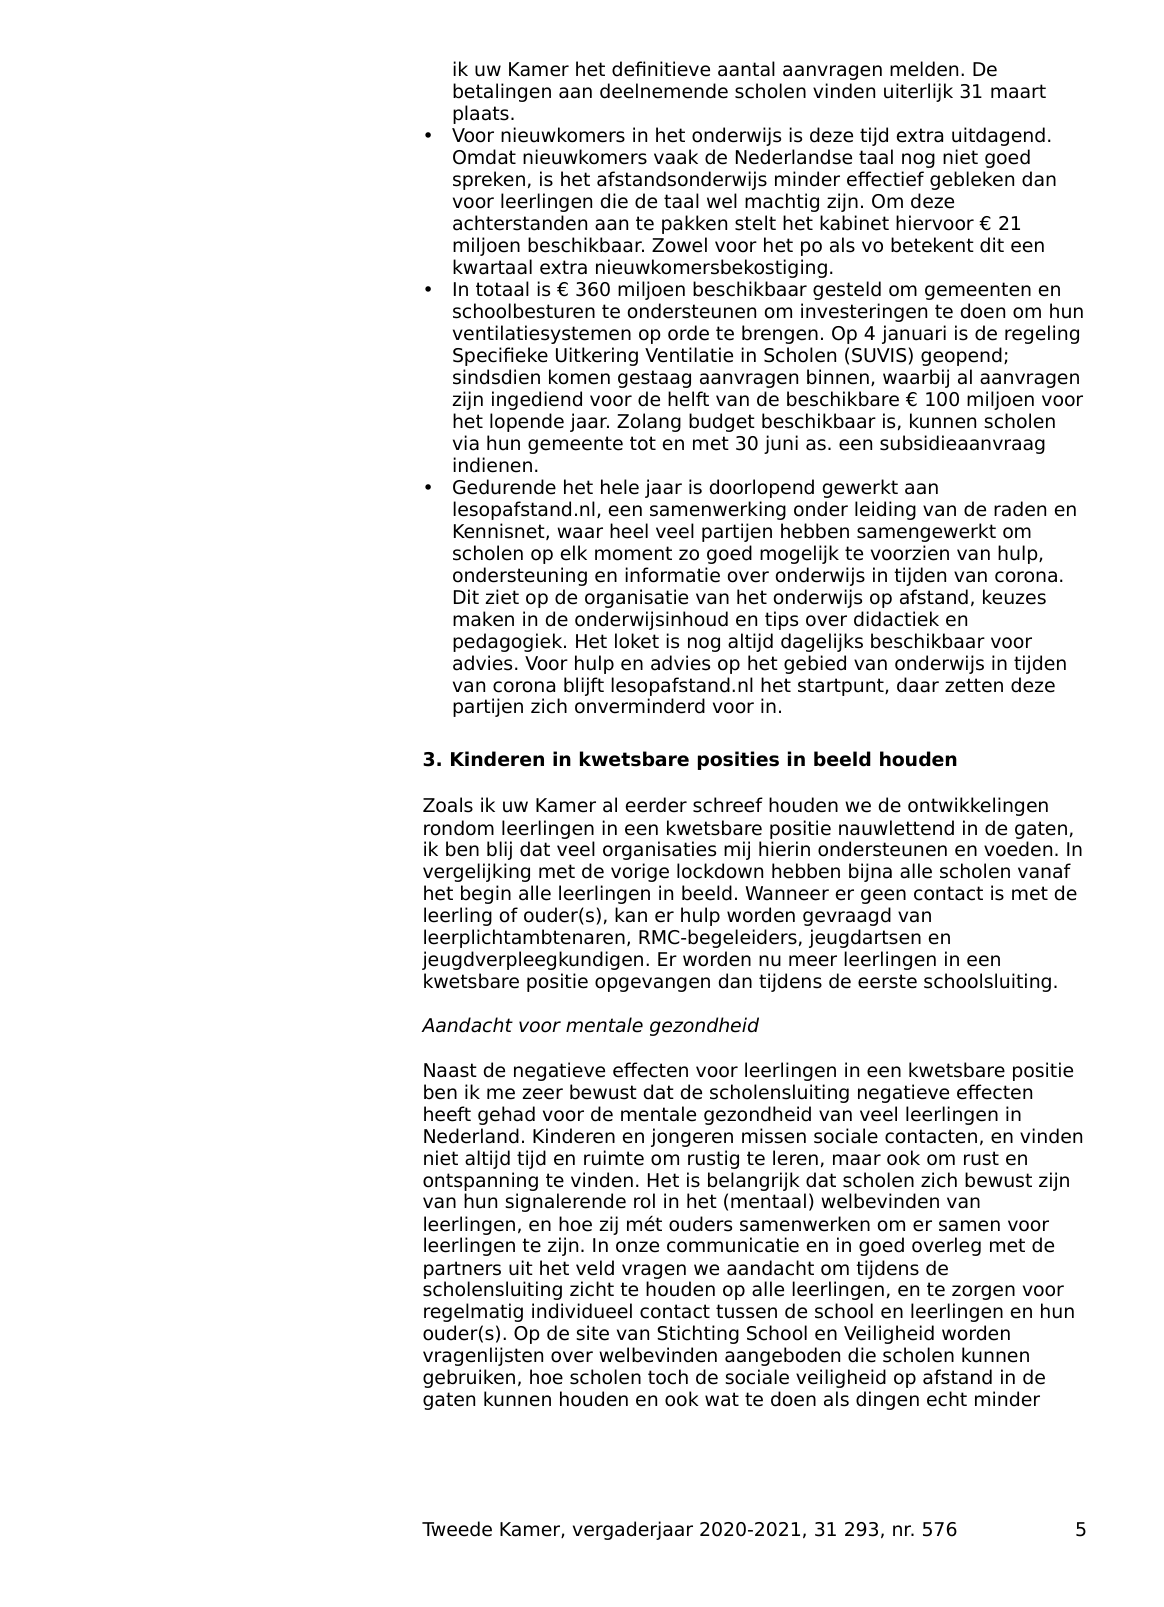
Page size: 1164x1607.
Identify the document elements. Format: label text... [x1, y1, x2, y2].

text ik uw Kamer het definitieve aantal aanvragen melden. De betalingen aan deelnemende scholen vinden uiterlijk 31 maart plaats. [422, 59, 1087, 125]
subtitle Aandacht voor mentale gezondheid [422, 1015, 1087, 1037]
text • In totaal is € 360 miljoen beschikbaar gesteld om gemeenten en schoolbesturen te ondersteunen om investeringen te doen om hun ventilatiesystemen op orde te brengen. Op 4 januari is de regeling Specifieke Uitkering Ventilatie in Scholen (SUVIS) geopend; sindsdien komen gestaag aanvragen binnen, waarbij al aanvragen zijn ingediend voor de helft van de beschikbare € 100 miljoen voor het lopende jaar. Zolang budget beschikbaar is, kunnen scholen via hun gemeente tot en met 30 juni as. een subsidieaanvraag indienen. [422, 279, 1087, 477]
text • Gedurende het hele jaar is doorlopend gewerkt aan lesopafstand.nl, een samenwerking onder leiding van de raden en Kennisnet, waar heel veel partijen hebben samengewerkt om scholen op elk moment zo goed mogelijk te voorzien van hulp, ondersteuning en informatie over onderwijs in tijden van corona. Dit ziet op de organisatie van het onderwijs op afstand, keuzes maken in de onderwijsinhoud en tips over didactiek en pedagogiek. Het loket is nog altijd dagelijks beschikbaar voor advies. Voor hulp en advies op het gebied van onderwijs in tijden van corona blijft lesopafstand.nl het startpunt, daar zetten deze partijen zich onverminderd voor in. [422, 477, 1087, 718]
text Naast de negatieve effecten voor leerlingen in een kwetsbare positie ben ik me zeer bewust dat de scholensluiting negatieve effecten heeft gehad voor de mentale gezondheid van veel leerlingen in Nederland. Kinderen en jongeren missen sociale contacten, en vinden niet altijd tijd en ruimte om rustig te leren, maar ook om rust en ontspanning te vinden. Het is belangrijk dat scholen zich bewust zijn van hun signalerende rol in het (mentaal) welbevinden van leerlingen, en hoe zij mét ouders samenwerken om er samen voor leerlingen te zijn. In onze communicatie en in goed overleg met de partners uit het veld vragen we aandacht om tijdens de scholensluiting zicht te houden op alle leerlingen, en te zorgen voor regelmatig individueel contact tussen de school en leerlingen en hun ouder(s). Op de site van Stichting School en Veiligheid worden vragenlijsten over welbevinden aangeboden die scholen kunnen gebruiken, hoe scholen toch de sociale veiligheid op afstand in de gaten kunnen houden en ook wat te doen als dingen echt minder [422, 1059, 1087, 1411]
text • Voor nieuwkomers in het onderwijs is deze tijd extra uitdagend. Omdat nieuwkomers vaak de Nederlandse taal nog niet goed spreken, is het afstandsonderwijs minder effectief gebleken dan voor leerlingen die de taal wel machtig zijn. Om deze achterstanden aan te pakken stelt het kabinet hiervoor € 21 miljoen beschikbaar. Zowel voor het po als vo betekent dit een kwartaal extra nieuwkomersbekostiging. [422, 125, 1087, 279]
subtitle 3. Kinderen in kwetsbare posities in beeld houden [422, 748, 1087, 770]
text Zoals ik uw Kamer al eerder schreef houden we de ontwikkelingen rondom leerlingen in een kwetsbare positie nauwlettend in de gaten, ik ben blij dat veel organisaties mij hierin ondersteunen en voeden. In vergelijking met de vorige lockdown hebben bijna alle scholen vanaf het begin alle leerlingen in beeld. Wanneer er geen contact is met de leerling of ouder(s), kan er hulp worden gevraagd van leerplichtambtenaren, RMC-begeleiders, jeugdartsen en jeugdverpleegkundigen. Er worden nu meer leerlingen in een kwetsbare positie opgevangen dan tijdens de eerste schoolsluiting. [422, 795, 1087, 993]
